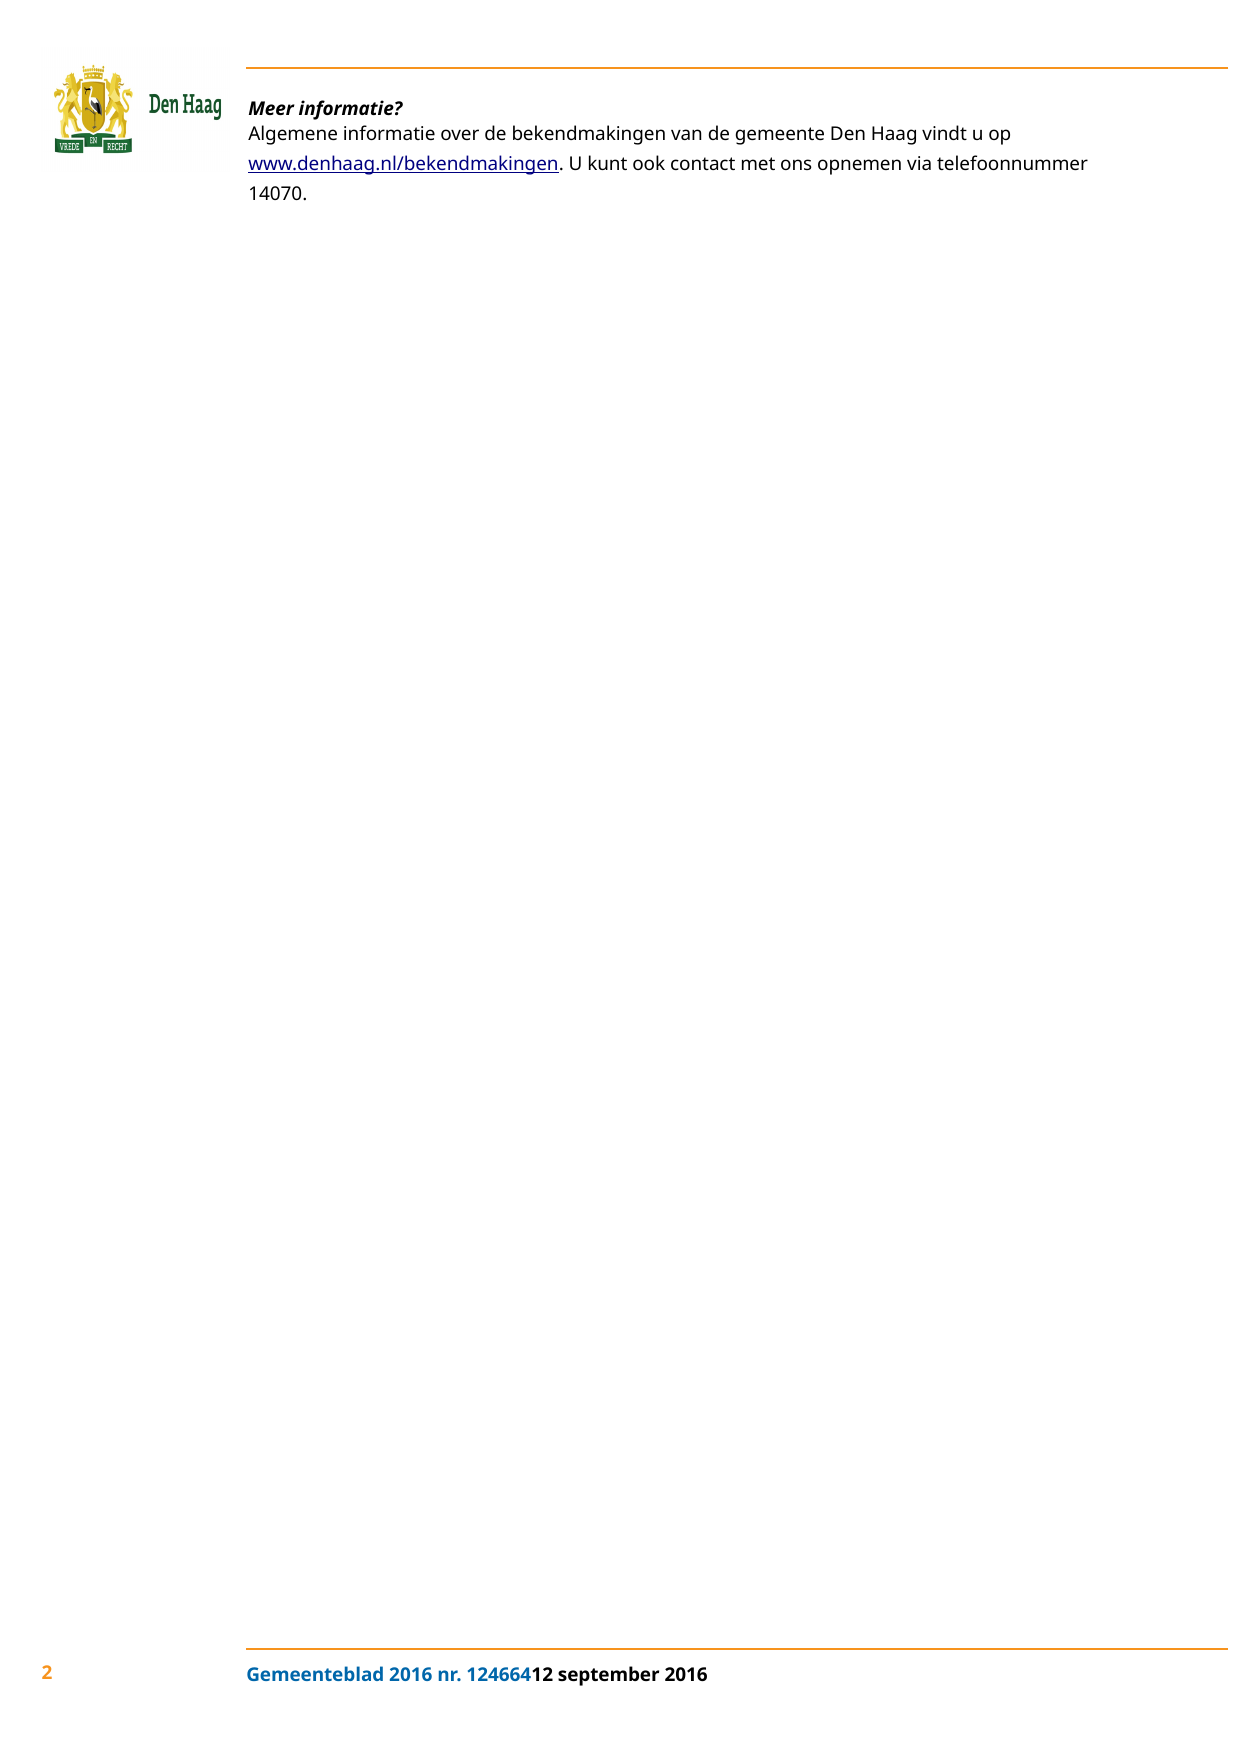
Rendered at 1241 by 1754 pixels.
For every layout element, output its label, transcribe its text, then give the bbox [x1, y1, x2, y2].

picture [41, 47, 231, 172]
text Algemene informatie over de bekendmakingen van de gemeente Den Haag vindt u op www.denhaag.nl/bekendmakingen. U kunt ook contact met ons opnemen via telefoonnummer 14070. [248, 121, 1152, 205]
text Meer informatie? [248, 95, 1152, 121]
